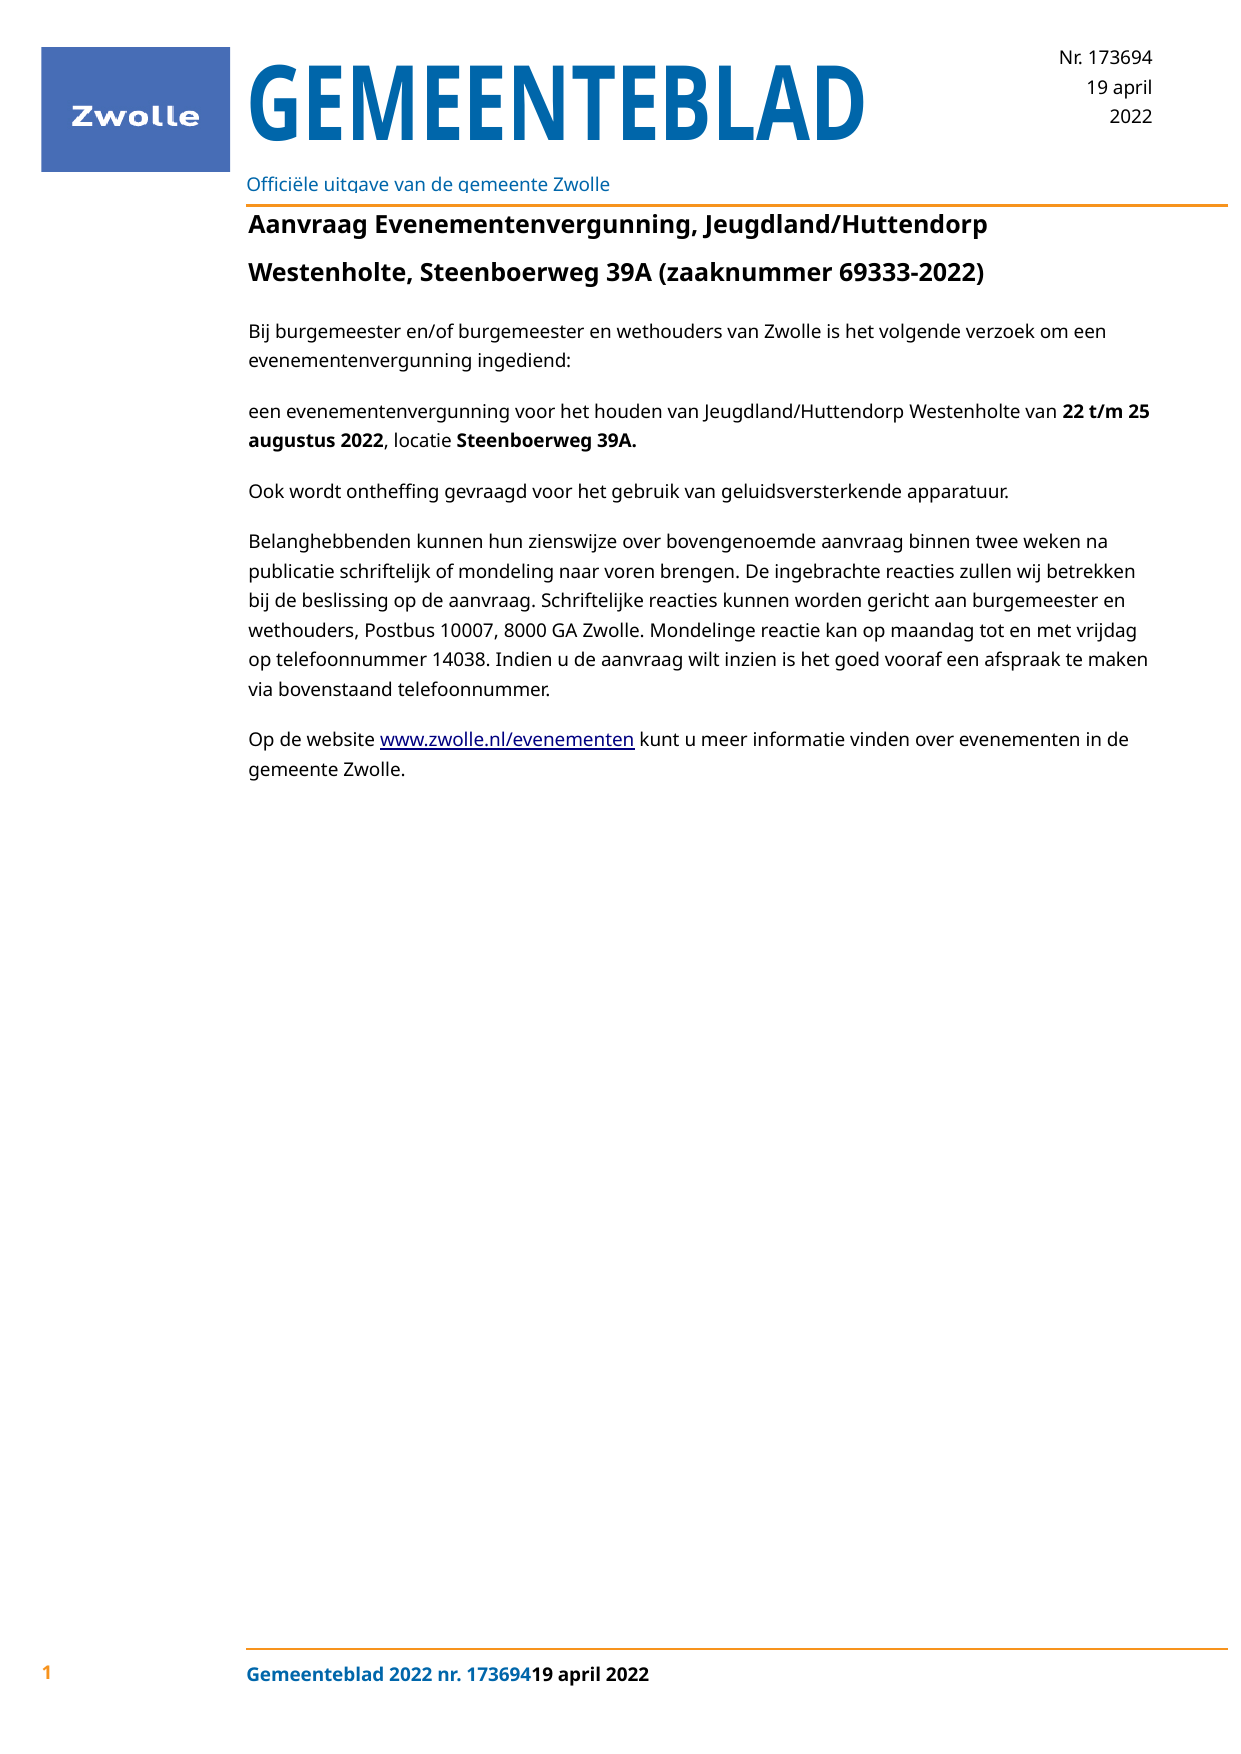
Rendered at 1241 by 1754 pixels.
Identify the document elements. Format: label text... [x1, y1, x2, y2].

text Belanghebbenden kunnen hun zienswijze over bovengenoemde aanvraag binnen twee weken na publicatie schriftelijk of mondeling naar voren brengen. De ingebrachte reacties zullen wij betrekken bij de beslissing op de aanvraag. Schriftelijke reacties kunnen worden gericht aan burgemeester en wethouders, Postbus 10007, 8000 GA Zwolle. Mondelinge reactie kan op maandag tot en met vrijdag op telefoonnummer 14038. Indien u de aanvraag wilt inzien is het goed vooraf een afspraak te maken via bovenstaand telefoonnummer. [248, 528, 1152, 702]
text Ook wordt ontheffing gevraagd voor het gebruik van geluidsversterkende apparatuur. [248, 478, 1152, 504]
text Aanvraag Evenementenvergunning, Jeugdland/Huttendorp Westenholte, Steenboerweg 39A (zaaknummer 69333-2022) [248, 207, 1152, 288]
text Bij burgemeester en/of burgemeester en wethouders van Zwolle is het volgende verzoek om een evenementenvergunning ingediend: [248, 318, 1152, 373]
picture [41, 47, 231, 172]
text een evenementenvergunning voor het houden van Jeugdland/Huttendorp Westenholte van 22 t/m 25 augustus 2022, locatie Steenboerweg 39A. [248, 398, 1152, 453]
text Op de website www.zwolle.nl/evenementen kunt u meer informatie vinden over evenementen in de gemeente Zwolle. [248, 727, 1152, 782]
